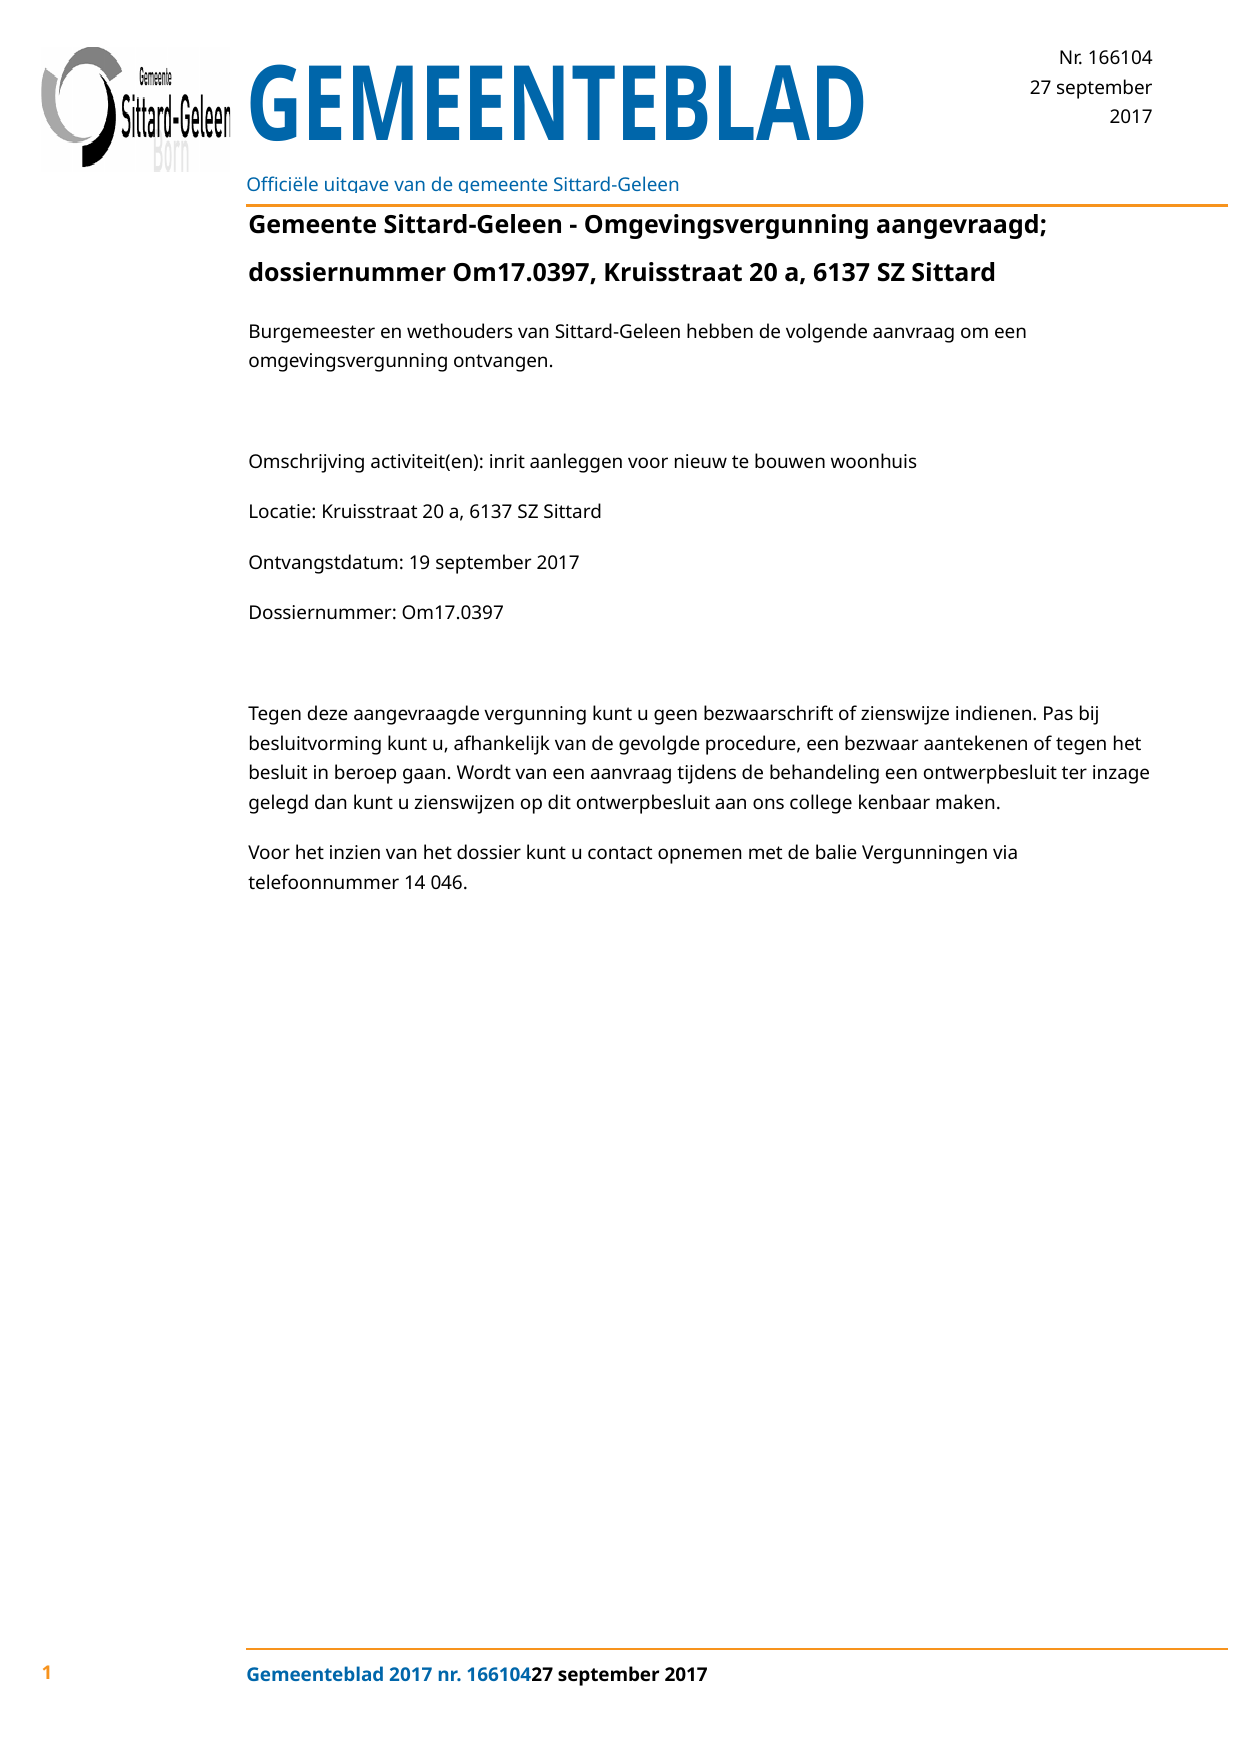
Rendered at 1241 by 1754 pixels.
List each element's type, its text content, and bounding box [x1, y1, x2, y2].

text Ontvangstdatum: 19 september 2017 [248, 549, 1152, 575]
text Voor het inzien van het dossier kunt u contact opnemen met de balie Vergunningen via telefoonnummer 14 046. [248, 839, 1152, 895]
text Burgemeester en wethouders van Sittard-Geleen hebben de volgende aanvraag om een omgevingsvergunning ontvangen. [248, 318, 1152, 373]
picture [41, 47, 231, 172]
text Locatie: Kruisstraat 20 a, 6137 SZ Sittard [248, 499, 1152, 524]
text Tegen deze aangevraagde vergunning kunt u geen bezwaarschrift of zienswijze indienen. Pas bij besluitvorming kunt u, afhankelijk van de gevolgde procedure, een bezwaar aantekenen of tegen het besluit in beroep gaan. Wordt van een aanvraag tijdens de behandeling een ontwerpbesluit ter inzage gelegd dan kunt u zienswijzen op dit ontwerpbesluit aan ons college kenbaar maken. [248, 700, 1152, 815]
text Omschrijving activiteit(en): inrit aanleggen voor nieuw te bouwen woonhuis [248, 448, 1152, 474]
text Gemeente Sittard-Geleen - Omgevingsvergunning aangevraagd; dossiernummer Om17.0397, Kruisstraat 20 a, 6137 SZ Sittard [248, 207, 1152, 288]
text Dossiernummer: Om17.0397 [248, 599, 1152, 625]
